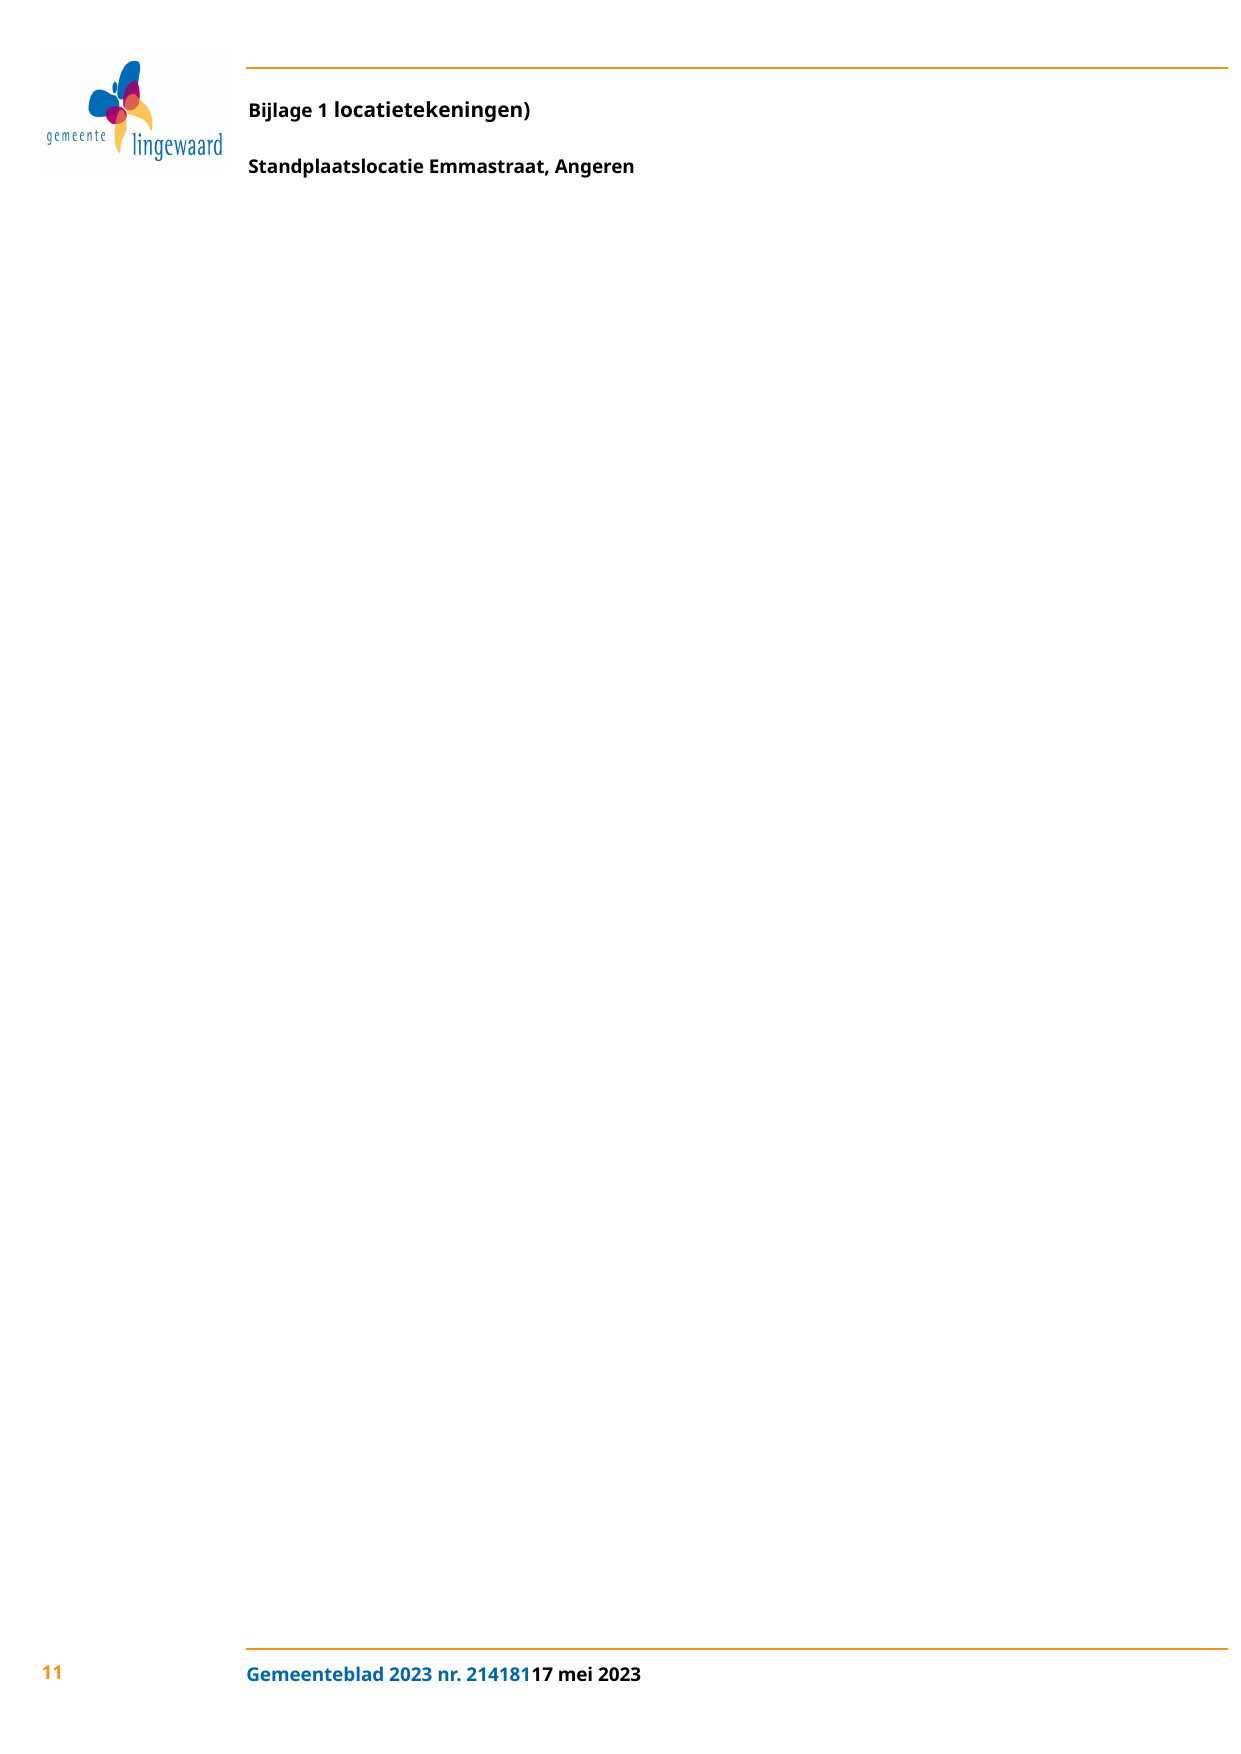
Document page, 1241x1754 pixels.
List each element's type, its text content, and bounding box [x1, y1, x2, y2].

picture [41, 47, 231, 172]
text Standplaatslocatie Emmastraat, Angeren [248, 153, 1152, 179]
text Bijlage 1 locatietekeningen) [248, 95, 1152, 123]
